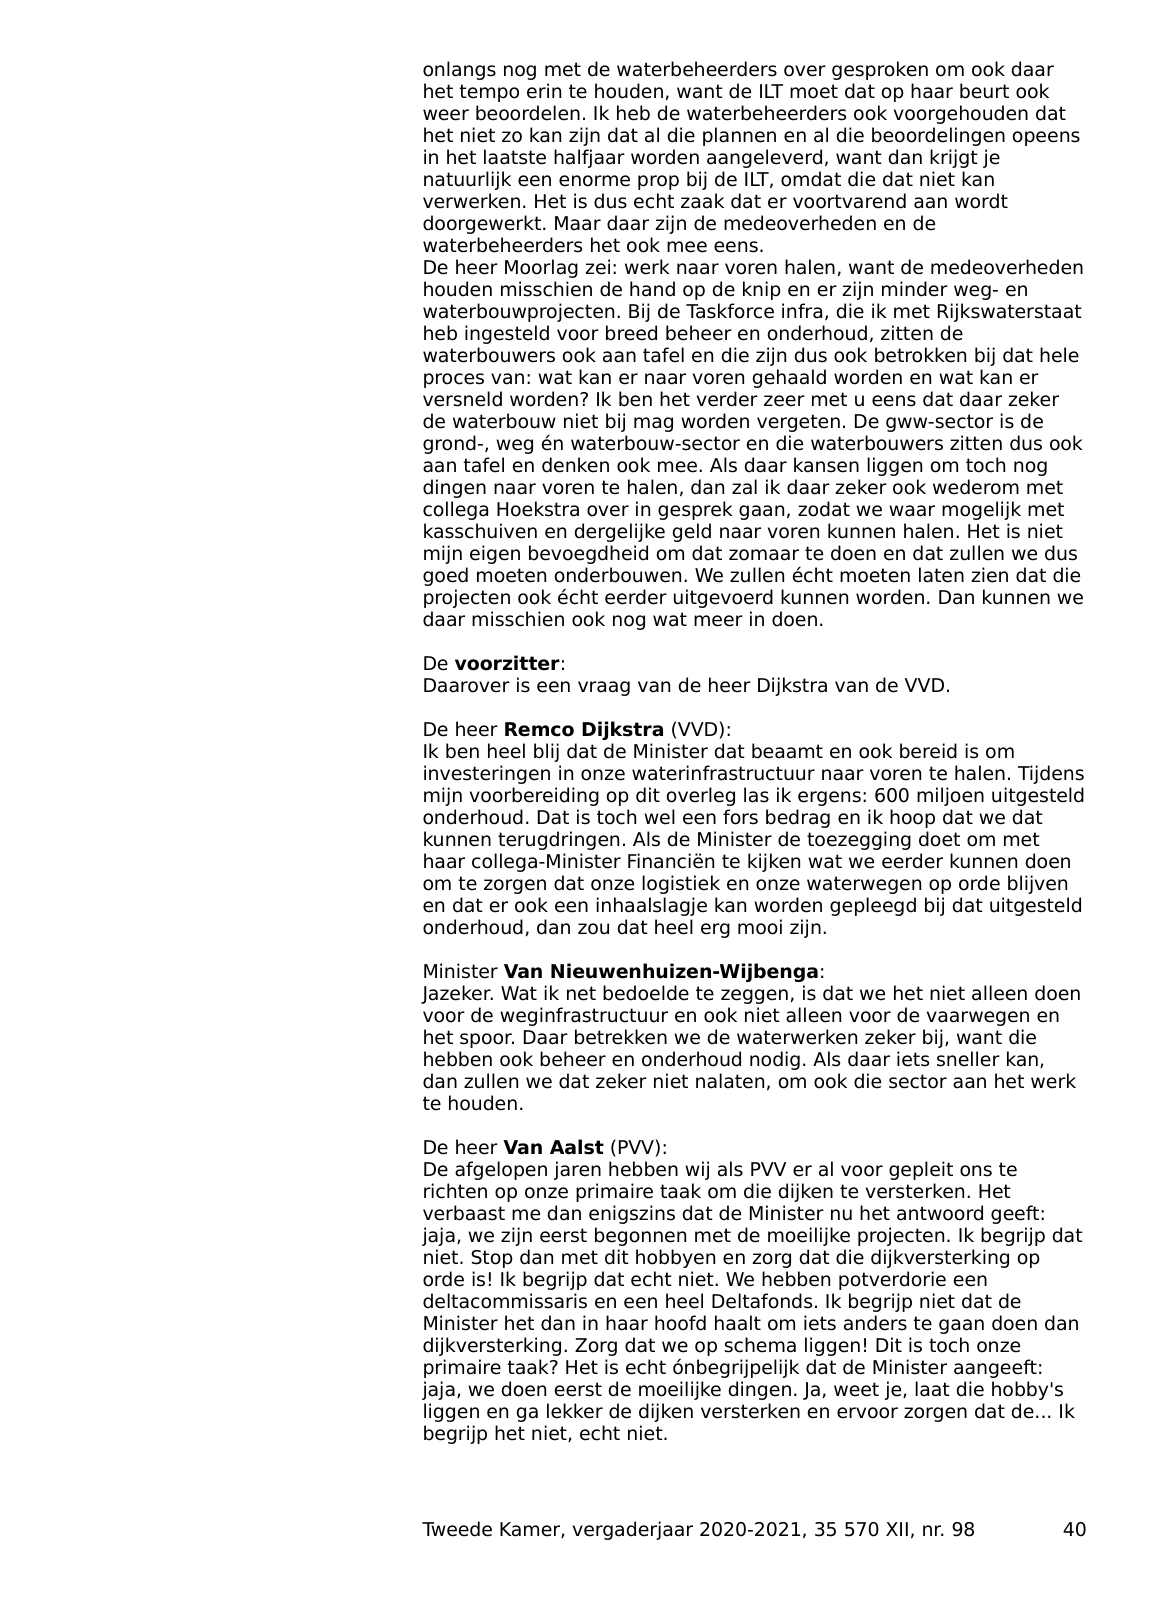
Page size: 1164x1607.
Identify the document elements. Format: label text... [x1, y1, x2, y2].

text Jazeker. Wat ik net bedoelde te zeggen, is dat we het niet alleen doen voor de weginfrastructuur en ook niet alleen voor de vaarwegen en het spoor. Daar betrekken we de waterwerken zeker bij, want die hebben ook beheer en onderhoud nodig. Als daar iets sneller kan, dan zullen we dat zeker niet nalaten, om ook die sector aan het werk te houden. [422, 983, 1087, 1115]
text De heer Van Aalst (PVV): [422, 1137, 1087, 1159]
text onlangs nog met de waterbeheerders over gesproken om ook daar het tempo erin te houden, want de ILT moet dat op haar beurt ook weer beoordelen. Ik heb de waterbeheerders ook voorgehouden dat het niet zo kan zijn dat al die plannen en al die beoordelingen opeens in het laatste halfjaar worden aangeleverd, want dan krijgt je natuurlijk een enorme prop bij de ILT, omdat die dat niet kan verwerken. Het is dus echt zaak dat er voortvarend aan wordt doorgewerkt. Maar daar zijn de medeoverheden en de waterbeheerders het ook mee eens. [422, 59, 1087, 257]
text De afgelopen jaren hebben wij als PVV er al voor gepleit ons te richten op onze primaire taak om die dijken te versterken. Het verbaast me dan enigszins dat de Minister nu het antwoord geeft: jaja, we zijn eerst begonnen met de moeilijke projecten. Ik begrijp dat niet. Stop dan met dit hobbyen en zorg dat die dijkversterking op orde is! Ik begrijp dat echt niet. We hebben potverdorie een deltacommissaris en een heel Deltafonds. Ik begrijp niet dat de Minister het dan in haar hoofd haalt om iets anders te gaan doen dan dijkversterking. Zorg dat we op schema liggen! Dit is toch onze primaire taak? Het is echt ónbegrijpelijk dat de Minister aangeeft: jaja, we doen eerst de moeilijke dingen. Ja, weet je, laat die hobby's liggen en ga lekker de dijken versterken en ervoor zorgen dat de... Ik begrijp het niet, echt niet. [422, 1159, 1087, 1444]
text Daarover is een vraag van de heer Dijkstra van de VVD. [422, 675, 1087, 697]
text De heer Remco Dijkstra (VVD): [422, 719, 1087, 741]
text De heer Moorlag zei: werk naar voren halen, want de medeoverheden houden misschien de hand op de knip en er zijn minder weg- en waterbouwprojecten. Bij de Taskforce infra, die ik met Rijkswaterstaat heb ingesteld voor breed beheer en onderhoud, zitten de waterbouwers ook aan tafel en die zijn dus ook betrokken bij dat hele proces van: wat kan er naar voren gehaald worden en wat kan er versneld worden? Ik ben het verder zeer met u eens dat daar zeker de waterbouw niet bij mag worden vergeten. De gww-sector is de grond-, weg én waterbouw-sector en die waterbouwers zitten dus ook aan tafel en denken ook mee. Als daar kansen liggen om toch nog dingen naar voren te halen, dan zal ik daar zeker ook wederom met collega Hoekstra over in gesprek gaan, zodat we waar mogelijk met kasschuiven en dergelijke geld naar voren kunnen halen. Het is niet mijn eigen bevoegdheid om dat zomaar te doen en dat zullen we dus goed moeten onderbouwen. We zullen écht moeten laten zien dat die projecten ook écht eerder uitgevoerd kunnen worden. Dan kunnen we daar misschien ook nog wat meer in doen. [422, 257, 1087, 631]
text Ik ben heel blij dat de Minister dat beaamt en ook bereid is om investeringen in onze waterinfrastructuur naar voren te halen. Tijdens mijn voorbereiding op dit overleg las ik ergens: 600 miljoen uitgesteld onderhoud. Dat is toch wel een fors bedrag en ik hoop dat we dat kunnen terugdringen. Als de Minister de toezegging doet om met haar collega-Minister Financiën te kijken wat we eerder kunnen doen om te zorgen dat onze logistiek en onze waterwegen op orde blijven en dat er ook een inhaalslagje kan worden gepleegd bij dat uitgesteld onderhoud, dan zou dat heel erg mooi zijn. [422, 741, 1087, 939]
text Minister Van Nieuwenhuizen-Wijbenga: [422, 961, 1087, 983]
text De voorzitter: [422, 653, 1087, 675]
